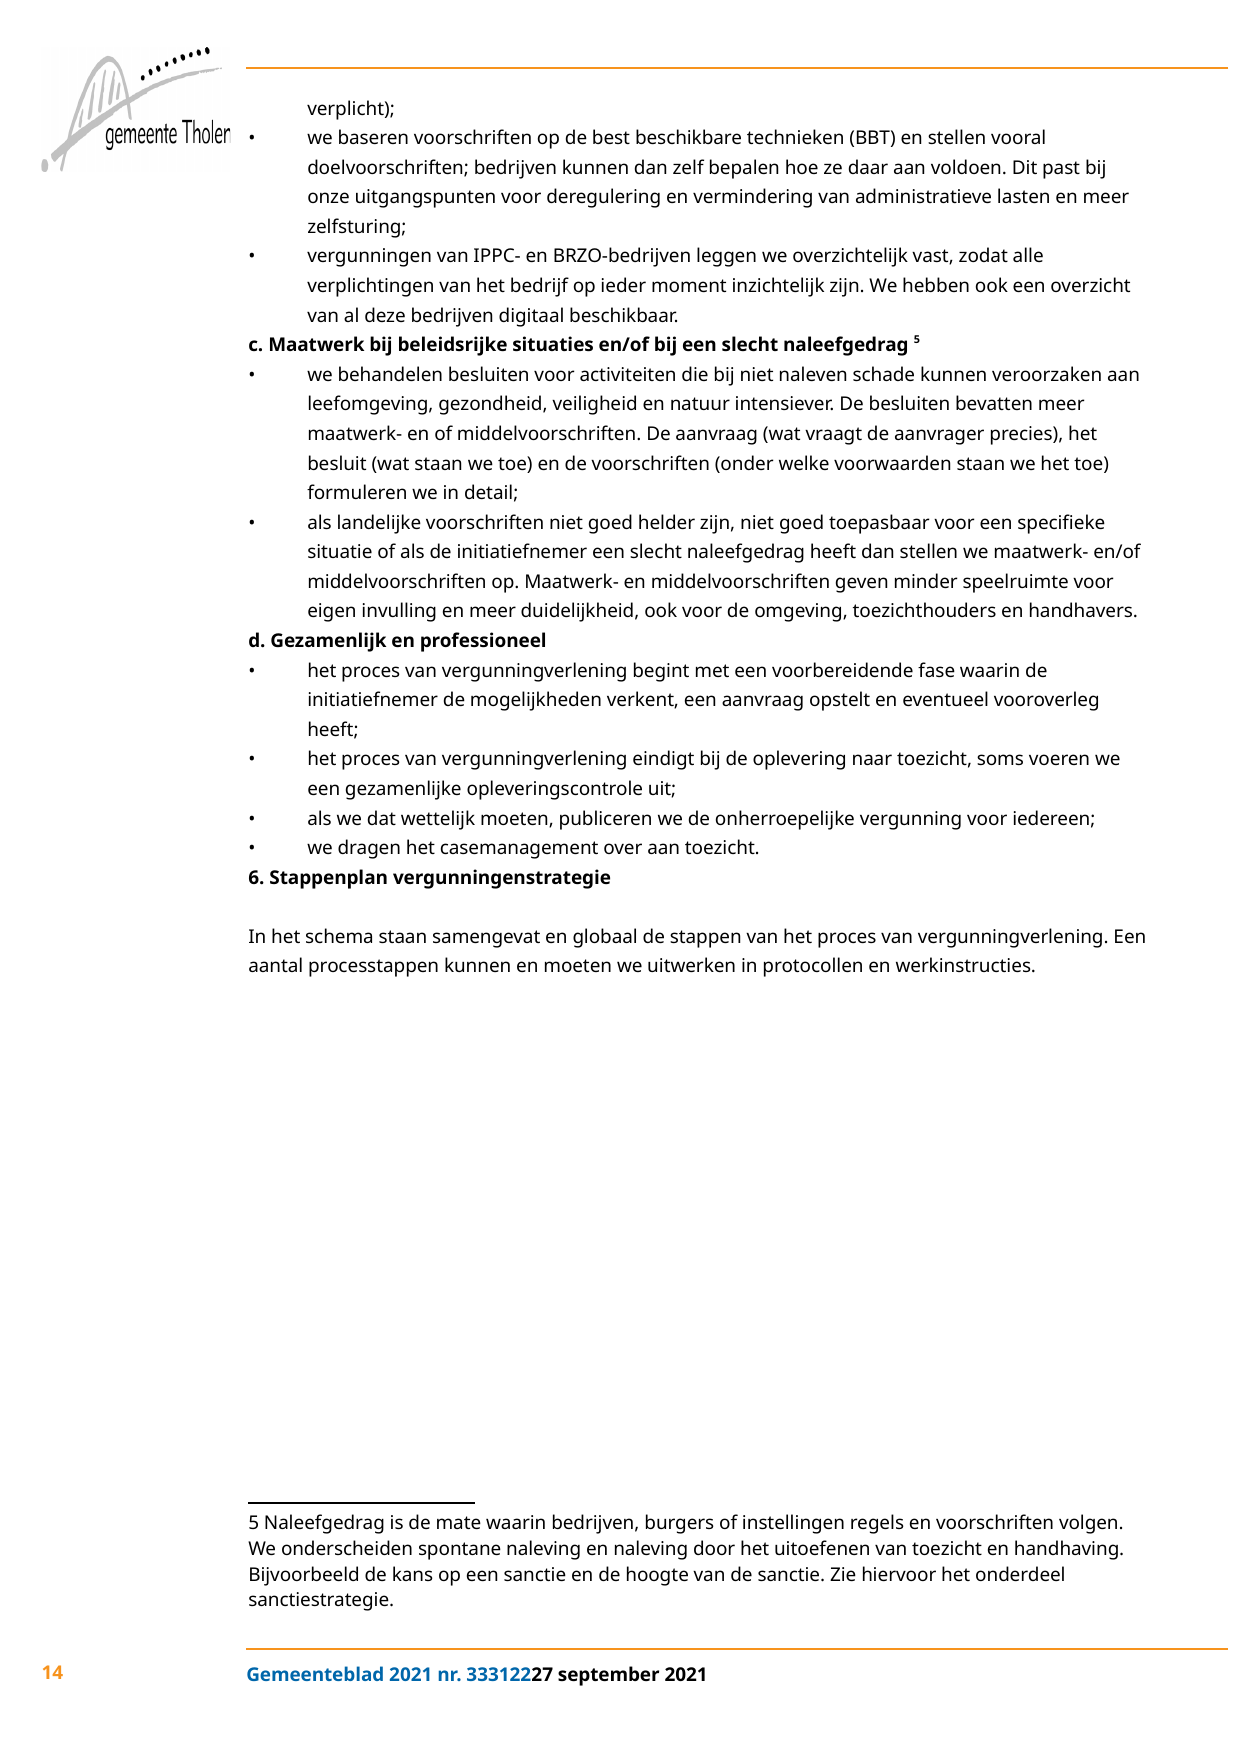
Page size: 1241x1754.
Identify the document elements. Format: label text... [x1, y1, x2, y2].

list als we dat wettelijk moeten, publiceren we de onherroepelijke vergunning voor iedereen; [248, 805, 1152, 831]
list als landelijke voorschriften niet goed helder zijn, niet goed toepasbaar voor een specifieke situatie of als de initiatiefnemer een slecht naleefgedrag heeft dan stellen we maatwerk- en/of middelvoorschriften op. Maatwerk- en middelvoorschriften geven minder speelruimte voor eigen invulling en meer duidelijkheid, ook voor de omgeving, toezichthouders en handhavers. [248, 509, 1152, 623]
text In het schema staan samengevat en globaal de stappen van het proces van vergunningverlening. Een aantal processtappen kunnen en moeten we uitwerken in protocollen en werkinstructies. [248, 923, 1152, 978]
text 6. Stappenplan vergunningenstrategie [248, 864, 1152, 890]
list we behandelen besluiten voor activiteiten die bij niet naleven schade kunnen veroorzaken aan leefomgeving, gezondheid, veiligheid en natuur intensiever. De besluiten bevatten meer maatwerk- en of middelvoorschriften. De aanvraag (wat vraagt de aanvrager precies), het besluit (wat staan we toe) en de voorschriften (onder welke voorwaarden staan we het toe) formuleren we in detail; [248, 361, 1152, 505]
list verplicht); [248, 95, 1152, 121]
text c. Maatwerk bij beleidsrijke situaties en/of bij een slecht naleefgedrag [248, 331, 1152, 357]
picture [41, 47, 231, 172]
text d. Gezamenlijk en professioneel [248, 627, 1152, 653]
list vergunningen van IPPC- en BRZO-bedrijven leggen we overzichtelijk vast, zodat alle verplichtingen van het bedrijf op ieder moment inzichtelijk zijn. We hebben ook een overzicht van al deze bedrijven digitaal beschikbaar. [248, 243, 1152, 328]
list we dragen het casemanagement over aan toezicht. [248, 834, 1152, 860]
list het proces van vergunningverlening eindigt bij de oplevering naar toezicht, soms voeren we een gezamenlijke opleveringscontrole uit; [248, 746, 1152, 801]
text Naleefgedrag is de mate waarin bedrijven, burgers of instellingen regels en voorschriften volgen. We onderscheiden spontane naleving en naleving door het uitoefenen van toezicht en handhaving. Bijvoorbeeld de kans op een sanctie en de hoogte van de sanctie. Zie hiervoor het onderdeel sanctiestrategie. [248, 1509, 1152, 1612]
list het proces van vergunningverlening begint met een voorbereidende fase waarin de initiatiefnemer de mogelijkheden verkent, een aanvraag opstelt en eventueel vooroverleg heeft; [248, 657, 1152, 742]
list we baseren voorschriften op de best beschikbare technieken (BBT) en stellen vooral doelvoorschriften; bedrijven kunnen dan zelf bepalen hoe ze daar aan voldoen. Dit past bij onze uitgangspunten voor deregulering en vermindering van administratieve lasten en meer zelfsturing; [248, 124, 1152, 239]
